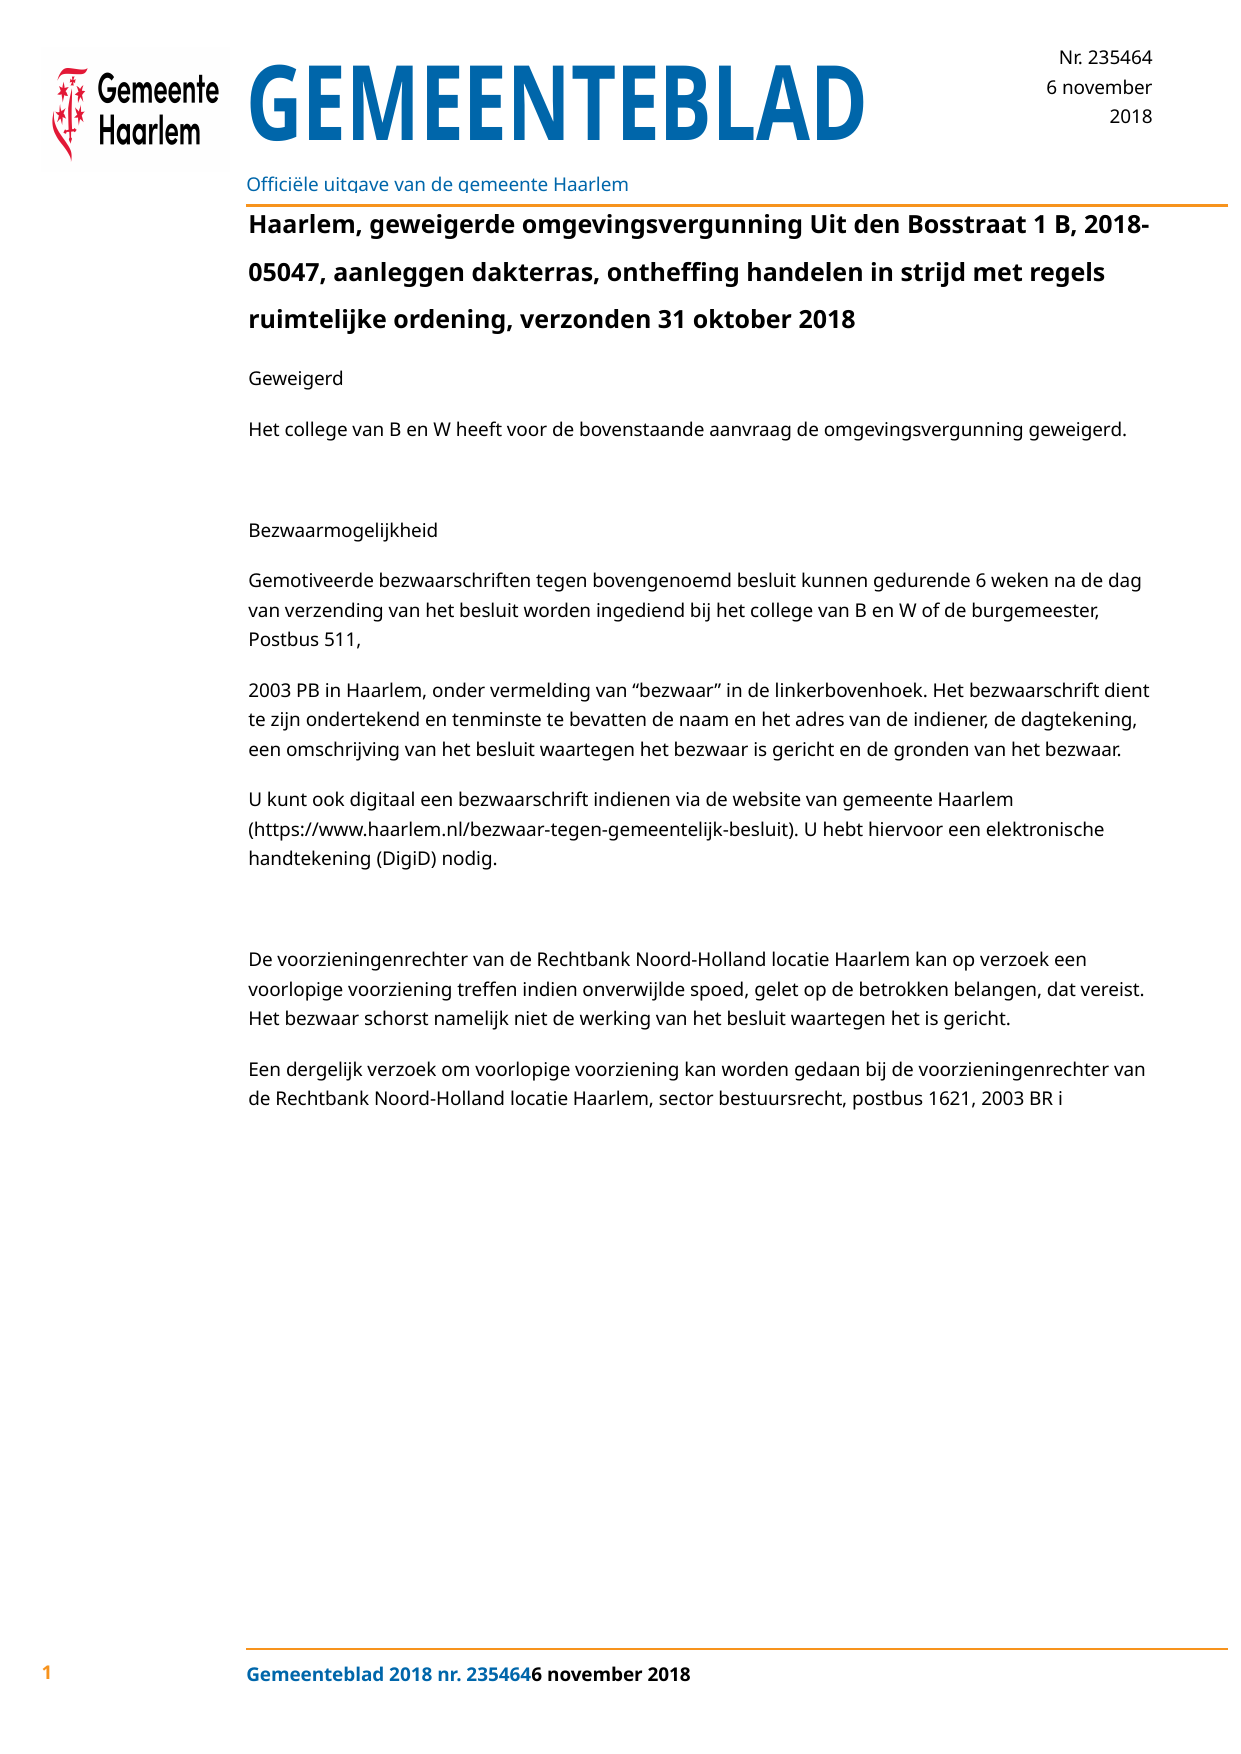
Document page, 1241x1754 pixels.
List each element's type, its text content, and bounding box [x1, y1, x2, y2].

text De voorzieningenrechter van de Rechtbank Noord-Holland locatie Haarlem kan op verzoek een voorlopige voorziening treffen indien onverwijlde spoed, gelet op de betrokken belangen, dat vereist. Het bezwaar schorst namelijk niet de werking van het besluit waartegen het is gericht. [248, 946, 1152, 1031]
picture [41, 47, 231, 172]
text U kunt ook digitaal een bezwaarschrift indienen via de website van gemeente Haarlem (https://www.haarlem.nl/bezwaar-tegen-gemeentelijk-besluit). U hebt hiervoor een elektronische handtekening (DigiD) nodig. [248, 786, 1152, 871]
text Geweigerd [248, 366, 1152, 391]
text Gemotiveerde bezwaarschriften tegen bovengenoemd besluit kunnen gedurende 6 weken na de dag van verzending van het besluit worden ingediend bij het college van B en W of de burgemeester, Postbus 511, [248, 567, 1152, 652]
text Haarlem, geweigerde omgevingsvergunning Uit den Bosstraat 1 B, 2018-05047, aanleggen dakterras, ontheffing handelen in strijd met regels ruimtelijke ordening, verzonden 31 oktober 2018 [248, 207, 1152, 336]
text Een dergelijk verzoek om voorlopige voorziening kan worden gedaan bij de voorzieningenrechter van de Rechtbank Noord-Holland locatie Haarlem, sector bestuursrecht, postbus 1621, 2003 BR i [248, 1056, 1152, 1111]
text 2003 PB in Haarlem, onder vermelding van “bezwaar” in de linkerbovenhoek. Het bezwaarschrift dient te zijn ondertekend en tenminste te bevatten de naam en het adres van de indiener, de dagtekening, een omschrijving van het besluit waartegen het bezwaar is gericht en de gronden van het bezwaar. [248, 677, 1152, 762]
text Het college van B en W heeft voor de bovenstaande aanvraag de omgevingsvergunning geweigerd. [248, 416, 1152, 442]
text Bezwaarmogelijkheid [248, 517, 1152, 542]
